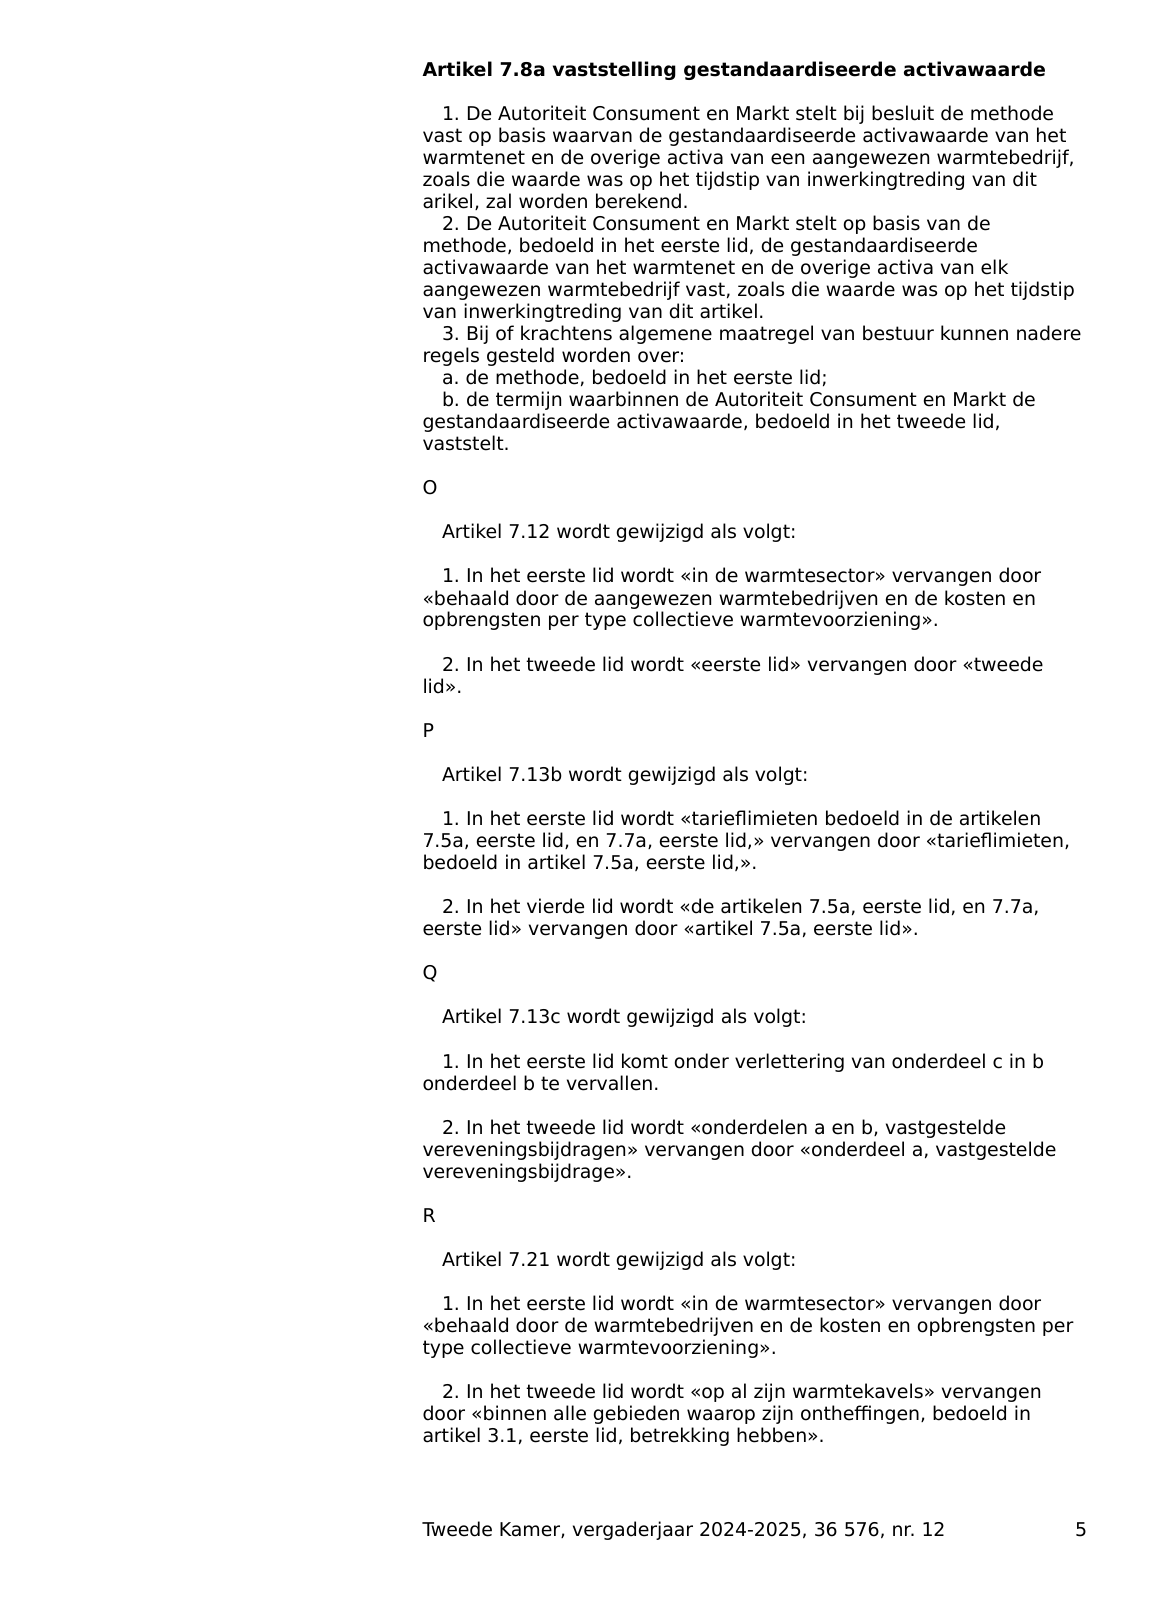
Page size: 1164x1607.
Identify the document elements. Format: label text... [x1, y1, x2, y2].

text Artikel 7.12 wordt gewijzigd als volgt: [422, 521, 1087, 543]
subtitle Artikel 7.8a vaststelling gestandaardiseerde activawaarde [422, 59, 1087, 81]
text 2. In het vierde lid wordt «de artikelen 7.5a, eerste lid, en 7.7a, eerste lid» vervangen door «artikel 7.5a, eerste lid». [422, 896, 1087, 940]
text 1. In het eerste lid wordt «in de warmtesector» vervangen door «behaald door de aangewezen warmtebedrijven en de kosten en opbrengsten per type collectieve warmtevoorziening». [422, 565, 1087, 631]
text Artikel 7.13c wordt gewijzigd als volgt: [422, 1006, 1087, 1028]
text 2. In het tweede lid wordt «eerste lid» vervangen door «tweede lid». [422, 653, 1087, 697]
text Artikel 7.13b wordt gewijzigd als volgt: [422, 764, 1087, 786]
text 2. In het tweede lid wordt «op al zijn warmtekavels» vervangen door «binnen alle gebieden waarop zijn ontheffingen, bedoeld in artikel 3.1, eerste lid, betrekking hebben». [422, 1381, 1087, 1447]
text 2. In het tweede lid wordt «onderdelen a en b, vastgestelde vereveningsbijdragen» vervangen door «onderdeel a, vastgestelde vereveningsbijdrage». [422, 1117, 1087, 1183]
text 1. In het eerste lid wordt «in de warmtesector» vervangen door «behaald door de warmtebedrijven en de kosten en opbrengsten per type collectieve warmtevoorziening». [422, 1293, 1087, 1359]
subtitle Q [422, 962, 1087, 984]
text 1. In het eerste lid komt onder verlettering van onderdeel c in b onderdeel b te vervallen. [422, 1051, 1087, 1094]
subtitle R [422, 1205, 1087, 1227]
text Artikel 7.21 wordt gewijzigd als volgt: [422, 1249, 1087, 1271]
text a. de methode, bedoeld in het eerste lid; [422, 367, 1087, 389]
text 2. De Autoriteit Consument en Markt stelt op basis van de methode, bedoeld in het eerste lid, de gestandaardiseerde activawaarde van het warmtenet en de overige activa van elk aangewezen warmtebedrijf vast, zoals die waarde was op het tijdstip van inwerkingtreding van dit artikel. [422, 213, 1087, 323]
text b. de termijn waarbinnen de Autoriteit Consument en Markt de gestandaardiseerde activawaarde, bedoeld in het tweede lid, vaststelt. [422, 389, 1087, 455]
text 3. Bij of krachtens algemene maatregel van bestuur kunnen nadere regels gesteld worden over: [422, 323, 1087, 367]
text 1. De Autoriteit Consument en Markt stelt bij besluit de methode vast op basis waarvan de gestandaardiseerde activawaarde van het warmtenet en de overige activa van een aangewezen warmtebedrijf, zoals die waarde was op het tijdstip van inwerkingtreding van dit arikel, zal worden berekend. [422, 103, 1087, 213]
subtitle P [422, 720, 1087, 742]
text 1. In het eerste lid wordt «tarieflimieten bedoeld in de artikelen 7.5a, eerste lid, en 7.7a, eerste lid,» vervangen door «tarieflimieten, bedoeld in artikel 7.5a, eerste lid,». [422, 808, 1087, 874]
subtitle O [422, 477, 1087, 499]
